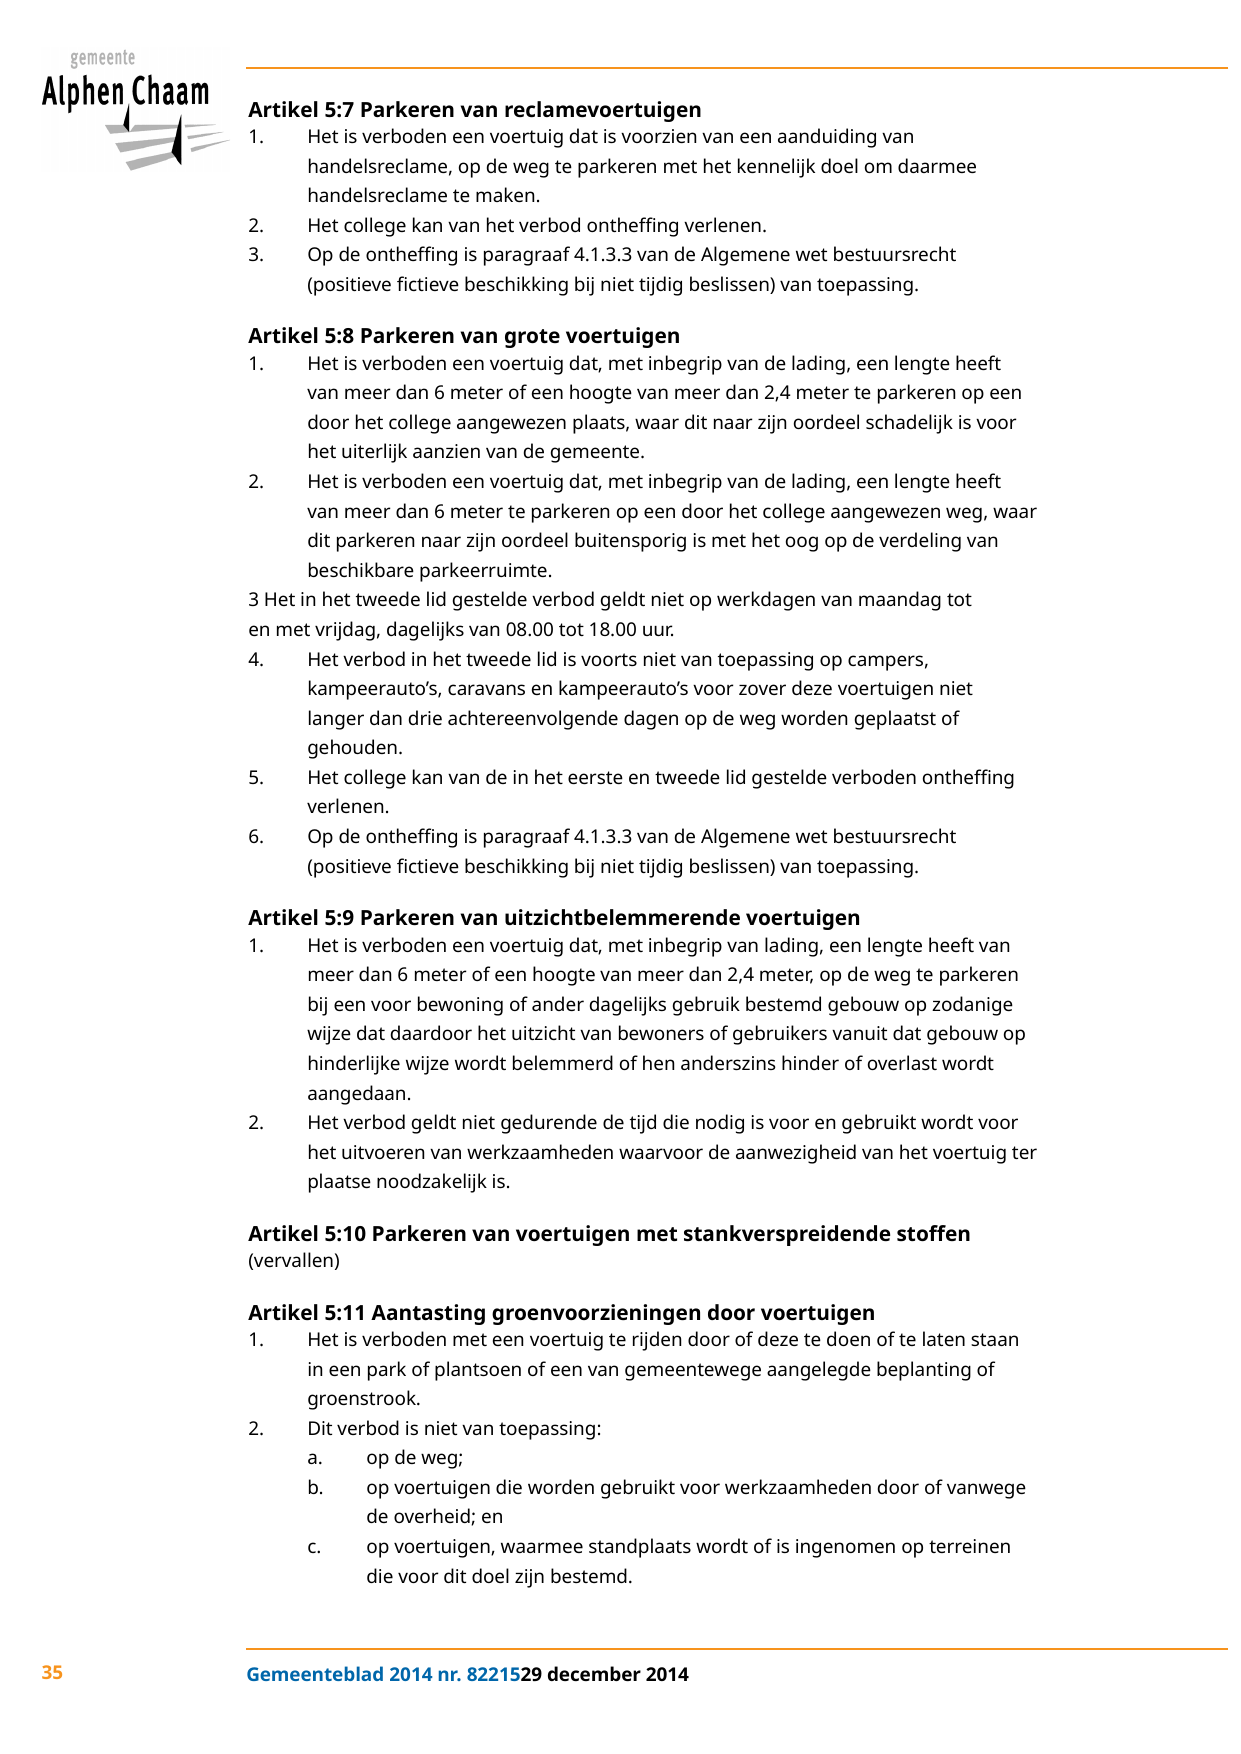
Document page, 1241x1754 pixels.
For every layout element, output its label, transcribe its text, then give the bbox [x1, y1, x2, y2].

text 3 Het in het tweede lid gestelde verbod geldt niet op werkdagen van maandag tot [248, 587, 1152, 612]
list Op de ontheffing is paragraaf 4.1.3.3 van de Algemene wet bestuursrecht [248, 823, 1152, 849]
list Het verbod geldt niet gedurende de tijd die nodig is voor en gebruikt wordt voor [248, 1109, 1152, 1135]
list in een park of plantsoen of een van gemeentewege aangelegde beplanting of [248, 1356, 1152, 1381]
picture [41, 47, 231, 172]
list Het is verboden met een voertuig te rijden door of deze te doen of te laten staan [248, 1326, 1152, 1352]
list het uiterlijk aanzien van de gemeente. [248, 439, 1152, 464]
list Het verbod in het tweede lid is voorts niet van toepassing op campers, [248, 646, 1152, 672]
list het uitvoeren van werkzaamheden waarvoor de aanwezigheid van het voertuig ter [248, 1139, 1152, 1164]
text Artikel 5:9 Parkeren van uitzichtbelemmerende voertuigen [248, 903, 1152, 932]
list gehouden. [248, 734, 1152, 760]
list groenstrook. [248, 1385, 1152, 1411]
text en met vrijdag, dagelijks van 08.00 tot 18.00 uur. [248, 616, 1152, 642]
list beschikbare parkeerruimte. [248, 557, 1152, 583]
list op voertuigen die worden gebruikt voor werkzaamheden door of vanwege [307, 1474, 1152, 1500]
text Artikel 5:8 Parkeren van grote voertuigen [248, 322, 1152, 350]
list op de weg; [307, 1444, 1152, 1470]
list (positieve fictieve beschikking bij niet tijdig beslissen) van toepassing. [248, 853, 1152, 879]
list Het is verboden een voertuig dat, met inbegrip van de lading, een lengte heeft [248, 468, 1152, 494]
text Artikel 5:10 Parkeren van voertuigen met stankverspreidende stoffen [248, 1219, 1152, 1247]
list Dit verbod is niet van toepassing: [248, 1415, 1152, 1441]
list meer dan 6 meter of een hoogte van meer dan 2,4 meter, op de weg te parkeren [248, 961, 1152, 987]
list wijze dat daardoor het uitzicht van bewoners of gebruikers vanuit dat gebouw op [248, 1021, 1152, 1046]
list Het is verboden een voertuig dat, met inbegrip van de lading, een lengte heeft [248, 350, 1152, 376]
list aangedaan. [248, 1080, 1152, 1105]
list door het college aangewezen plaats, waar dit naar zijn oordeel schadelijk is voor [248, 409, 1152, 435]
list op voertuigen, waarmee standplaats wordt of is ingenomen op terreinen [307, 1533, 1152, 1559]
list dit parkeren naar zijn oordeel buitensporig is met het oog op de verdeling van [248, 527, 1152, 553]
list Op de ontheffing is paragraaf 4.1.3.3 van de Algemene wet bestuursrecht [248, 242, 1152, 267]
list plaatse noodzakelijk is. [248, 1168, 1152, 1194]
list de overheid; en [307, 1504, 1152, 1529]
text (vervallen) [248, 1247, 1152, 1273]
list Het is verboden een voertuig dat, met inbegrip van lading, een lengte heeft van [248, 932, 1152, 957]
text Artikel 5:7 Parkeren van reclamevoertuigen [248, 95, 1152, 123]
list verlenen. [248, 794, 1152, 819]
list van meer dan 6 meter te parkeren op een door het college aangewezen weg, waar [248, 498, 1152, 524]
list Het college kan van de in het eerste en tweede lid gestelde verboden ontheffing [248, 764, 1152, 790]
list Het college kan van het verbod ontheffing verlenen. [248, 212, 1152, 238]
text Artikel 5:11 Aantasting groenvoorzieningen door voertuigen [248, 1298, 1152, 1326]
list handelsreclame, op de weg te parkeren met het kennelijk doel om daarmee [248, 153, 1152, 178]
list Het is verboden een voertuig dat is voorzien van een aanduiding van [248, 123, 1152, 149]
list hinderlijke wijze wordt belemmerd of hen anderszins hinder of overlast wordt [248, 1050, 1152, 1076]
list (positieve fictieve beschikking bij niet tijdig beslissen) van toepassing. [248, 271, 1152, 297]
list die voor dit doel zijn bestemd. [307, 1563, 1152, 1588]
list kampeerauto’s, caravans en kampeerauto’s voor zover deze voertuigen niet [248, 675, 1152, 701]
list langer dan drie achtereenvolgende dagen op de weg worden geplaatst of [248, 705, 1152, 731]
list bij een voor bewoning of ander dagelijks gebruik bestemd gebouw op zodanige [248, 991, 1152, 1017]
list handelsreclame te maken. [248, 182, 1152, 208]
list van meer dan 6 meter of een hoogte van meer dan 2,4 meter te parkeren op een [248, 379, 1152, 405]
